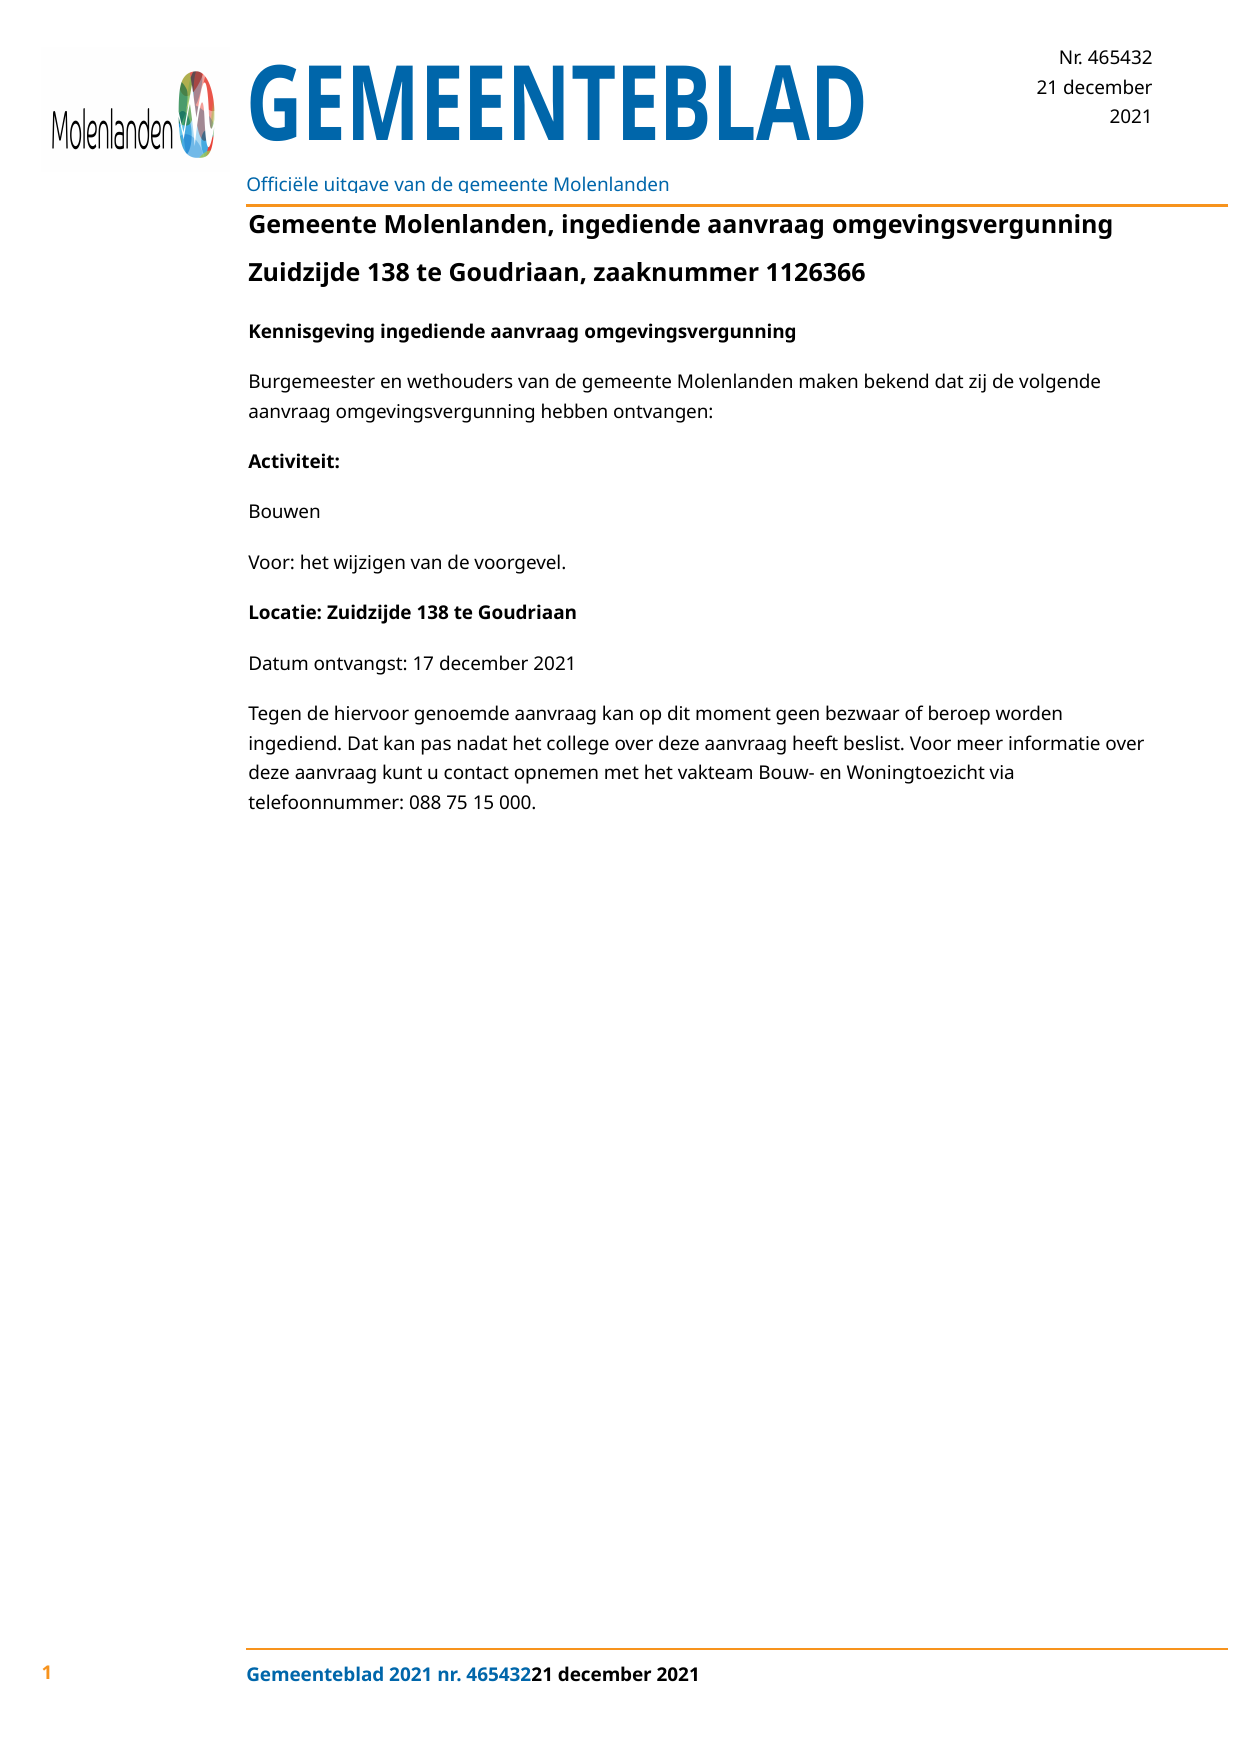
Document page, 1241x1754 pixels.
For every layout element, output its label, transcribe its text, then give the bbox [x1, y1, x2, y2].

text Bouwen [248, 499, 1152, 524]
text Voor: het wijzigen van de voorgevel. [248, 549, 1152, 575]
picture [41, 47, 231, 172]
text Kennisgeving ingediende aanvraag omgevingsvergunning [248, 318, 1152, 344]
text Gemeente Molenlanden, ingediende aanvraag omgevingsvergunning Zuidzijde 138 te Goudriaan, zaaknummer 1126366 [248, 207, 1152, 288]
text Locatie: Zuidzijde 138 te Goudriaan [248, 599, 1152, 625]
text Tegen de hiervoor genoemde aanvraag kan op dit moment geen bezwaar of beroep worden ingediend. Dat kan pas nadat het college over deze aanvraag heeft beslist. Voor meer informatie over deze aanvraag kunt u contact opnemen met het vakteam Bouw- en Woningtoezicht via telefoonnummer: 088 75 15 000. [248, 700, 1152, 815]
text Datum ontvangst: 17 december 2021 [248, 650, 1152, 676]
text Activiteit: [248, 448, 1152, 474]
text Burgemeester en wethouders van de gemeente Molenlanden maken bekend dat zij de volgende aanvraag omgevingsvergunning hebben ontvangen: [248, 368, 1152, 424]
